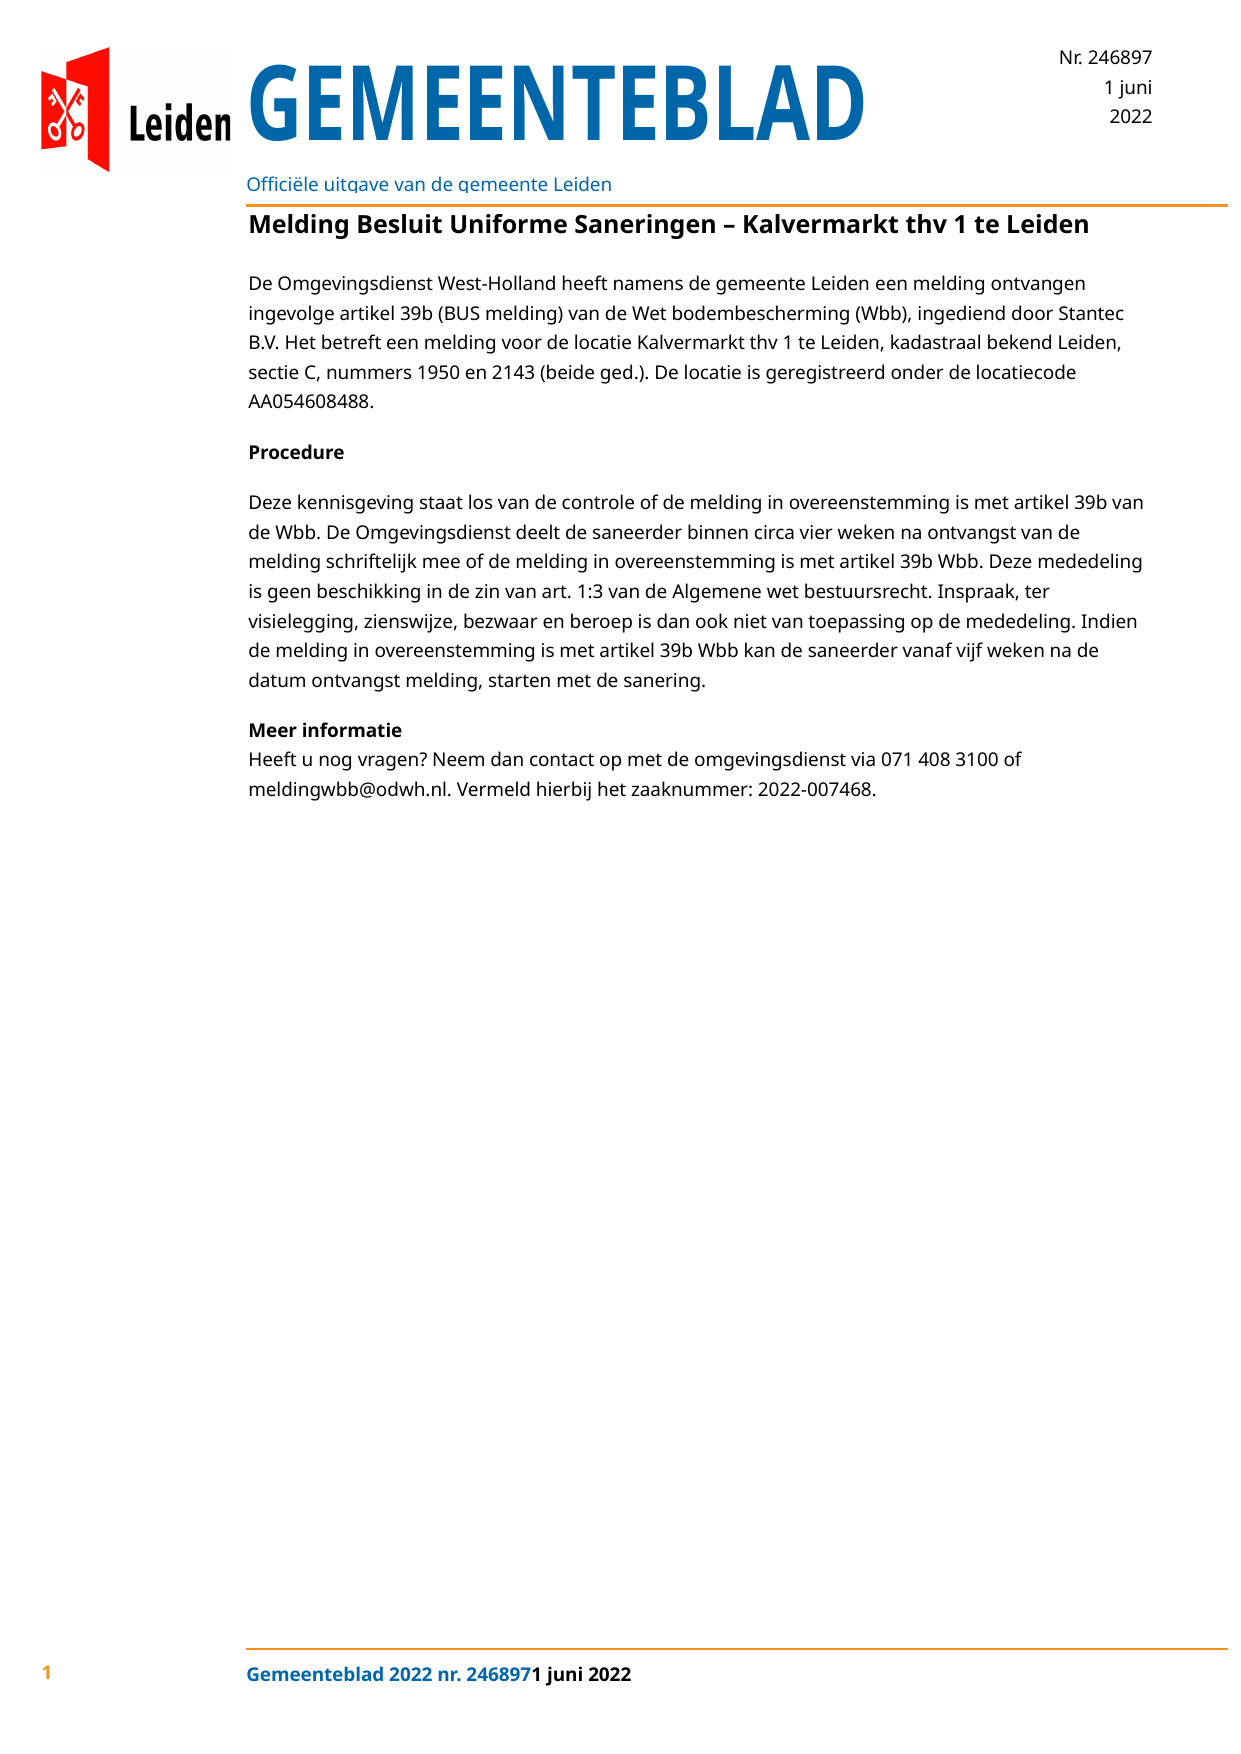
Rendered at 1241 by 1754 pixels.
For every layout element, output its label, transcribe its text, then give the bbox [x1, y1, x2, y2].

text Deze kennisgeving staat los van de controle of de melding in overeenstemming is met artikel 39b van de Wbb. De Omgevingsdienst deelt de saneerder binnen circa vier weken na ontvangst van de melding schriftelijk mee of de melding in overeenstemming is met artikel 39b Wbb. Deze mededeling is geen beschikking in de zin van art. 1:3 van de Algemene wet bestuursrecht. Inspraak, ter visielegging, zienswijze, bezwaar en beroep is dan ook niet van toepassing op de mededeling. Indien de melding in overeenstemming is met artikel 39b Wbb kan de saneerder vanaf vijf weken na de datum ontvangst melding, starten met de sanering. [248, 489, 1152, 693]
text Procedure [248, 439, 1152, 465]
text De Omgevingsdienst West-Holland heeft namens de gemeente Leiden een melding ontvangen ingevolge artikel 39b (BUS melding) van de Wet bodembescherming (Wbb), ingediend door Stantec B.V. Het betreft een melding voor de locatie Kalvermarkt thv 1 te Leiden, kadastraal bekend Leiden, sectie C, nummers 1950 en 2143 (beide ged.). De locatie is geregistreerd onder de locatiecode AA054608488. [248, 270, 1152, 414]
table_header Meer informatie [248, 718, 1152, 743]
text Melding Besluit Uniforme Saneringen – Kalvermarkt thv 1 te Leiden [248, 207, 1152, 241]
picture [41, 47, 231, 172]
text Heeft u nog vragen? Neem dan contact op met de omgevingsdienst via 071 408 3100 of meldingwbb@odwh.nl. Vermeld hierbij het zaaknummer: 2022-007468. [248, 746, 1152, 802]
